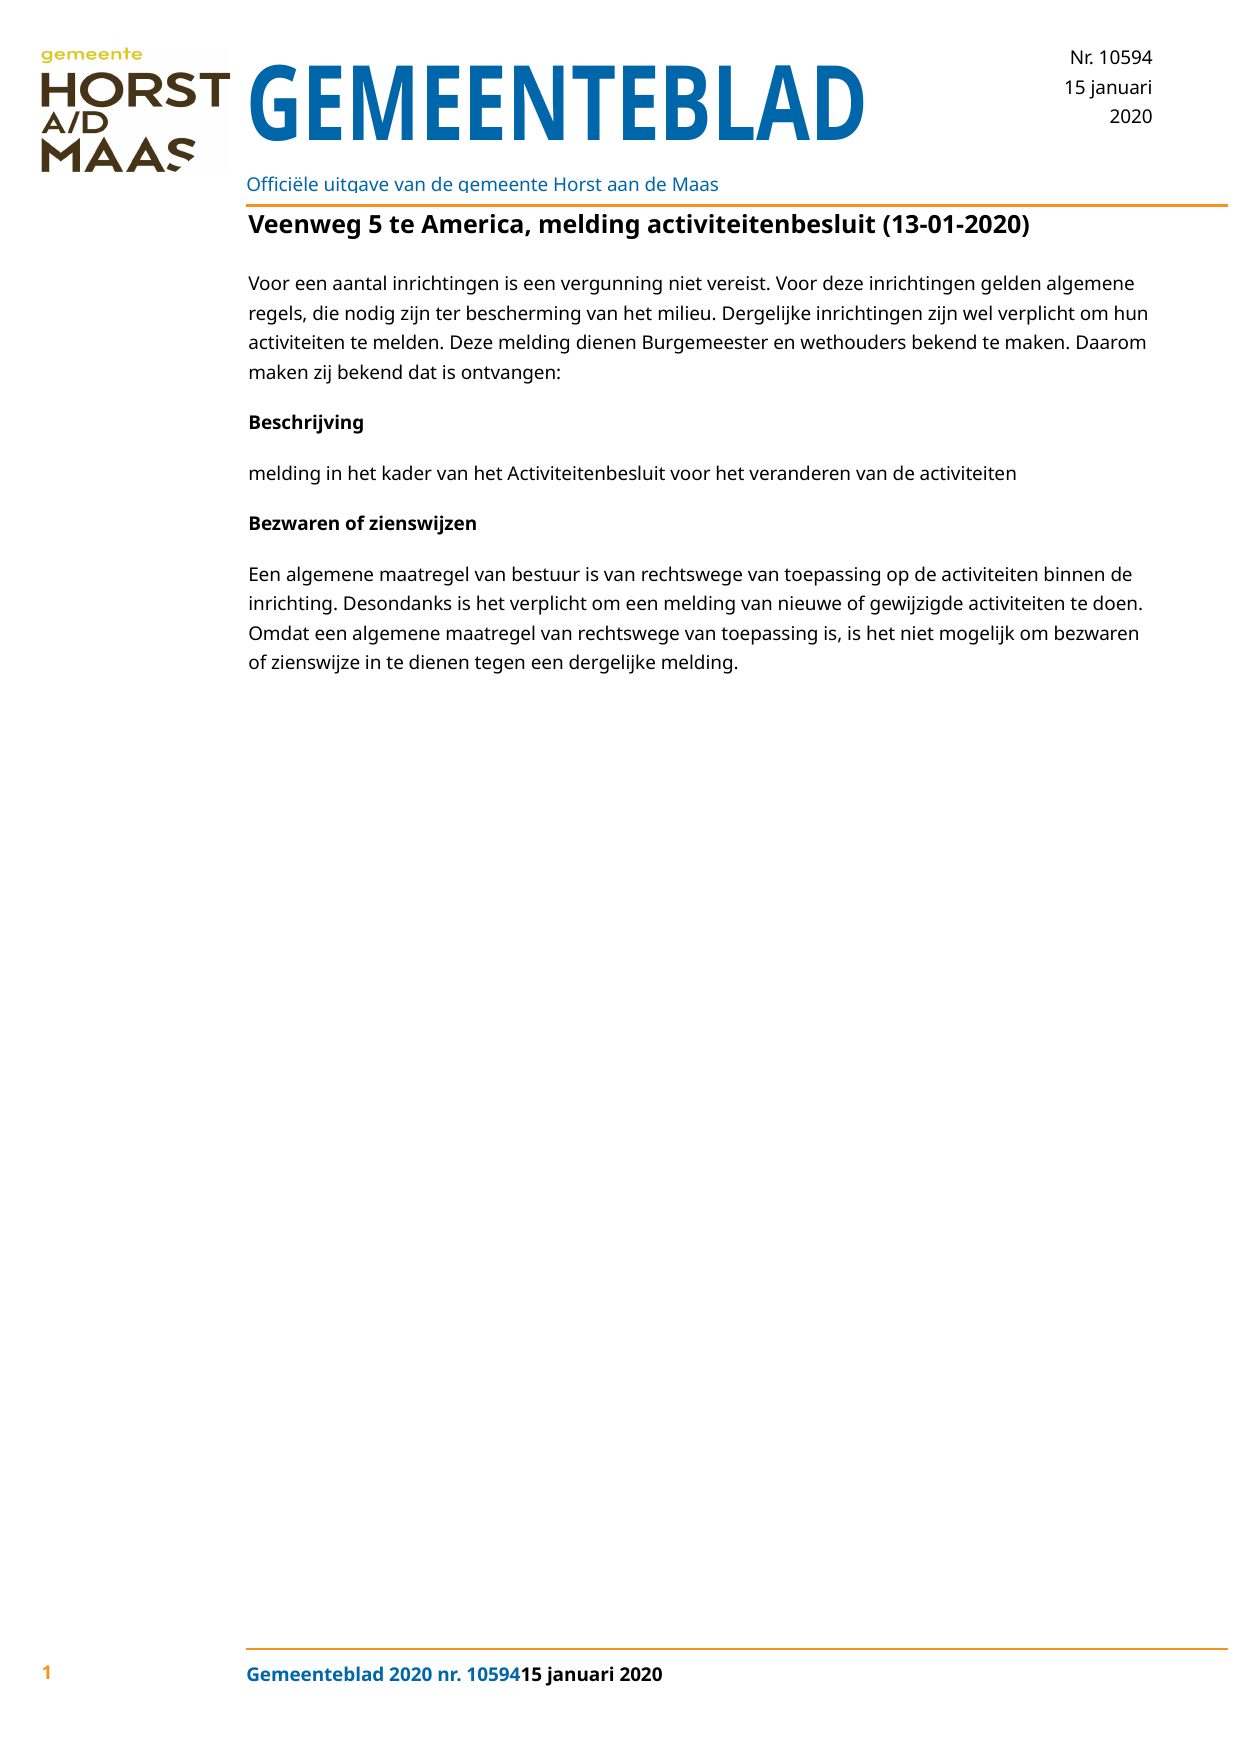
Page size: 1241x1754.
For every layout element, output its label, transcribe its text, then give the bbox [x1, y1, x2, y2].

text Voor een aantal inrichtingen is een vergunning niet vereist. Voor deze inrichtingen gelden algemene regels, die nodig zijn ter bescherming van het milieu. Dergelijke inrichtingen zijn wel verplicht om hun activiteiten te melden. Deze melding dienen Burgemeester en wethouders bekend te maken. Daarom maken zij bekend dat is ontvangen: [248, 270, 1152, 385]
text Veenweg 5 te America, melding activiteitenbesluit (13-01-2020) [248, 207, 1152, 241]
text Een algemene maatregel van bestuur is van rechtswege van toepassing op de activiteiten binnen de inrichting. Desondanks is het verplicht om een melding van nieuwe of gewijzigde activiteiten te doen. Omdat een algemene maatregel van rechtswege van toepassing is, is het niet mogelijk om bezwaren of zienswijze in te dienen tegen een dergelijke melding. [248, 561, 1152, 675]
text melding in het kader van het Activiteitenbesluit voor het veranderen van de activiteiten [248, 460, 1152, 486]
text Beschrijving [248, 409, 1152, 435]
text Bezwaren of zienswijzen [248, 510, 1152, 536]
picture [41, 47, 231, 172]
